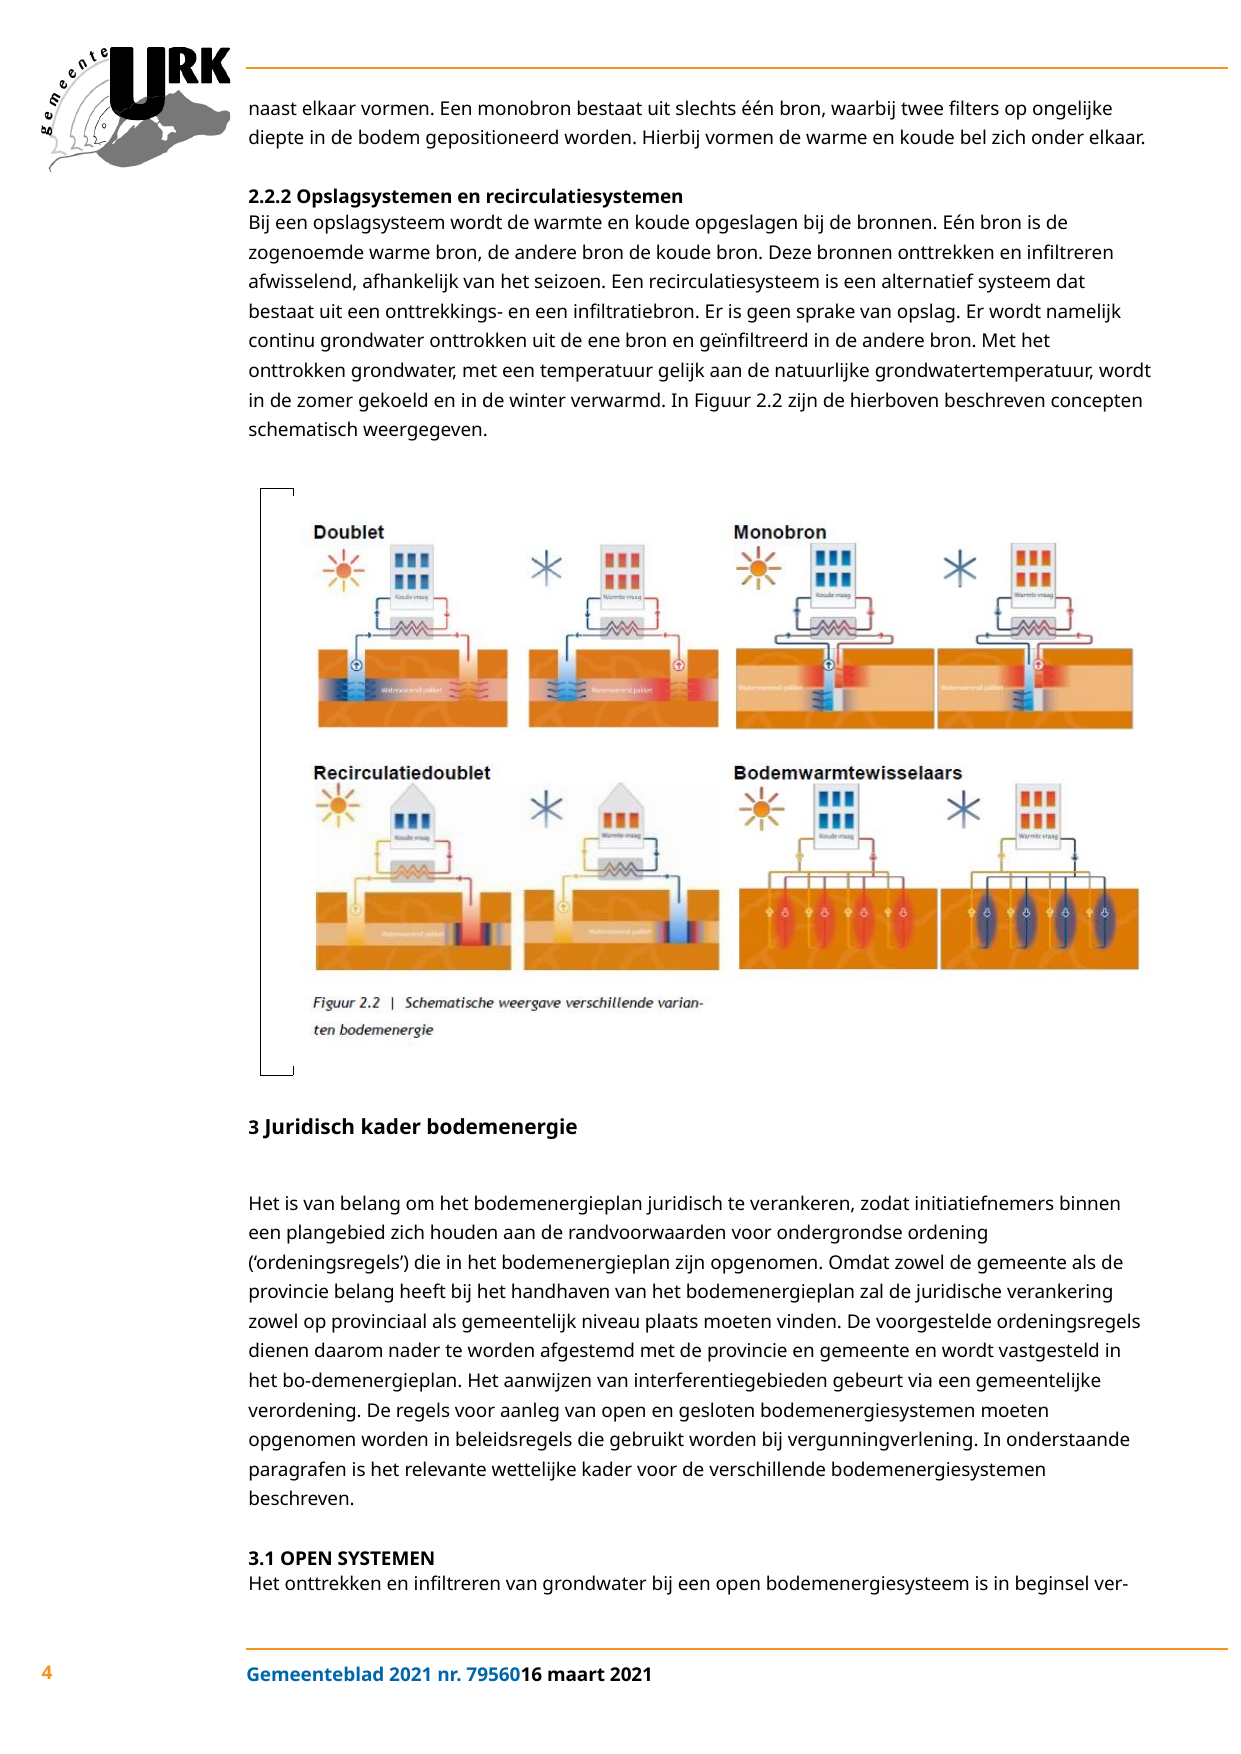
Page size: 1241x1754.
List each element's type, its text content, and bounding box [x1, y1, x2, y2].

text Het is van belang om het bodemenergieplan juridisch te verankeren, zodat initiatiefnemers binnen een plangebied zich houden aan de randvoorwaarden voor ondergrondse ordening (‘ordeningsregels’) die in het bodemenergieplan zijn opgenomen. Omdat zowel de gemeente als de provincie belang heeft bij het handhaven van het bodemenergieplan zal de juridische verankering zowel op provinciaal als gemeentelijk niveau plaats moeten vinden. De voorgestelde ordeningsregels dienen daarom nader te worden afgestemd met de provincie en gemeente en wordt vastgesteld in het bo-demenergieplan. Het aanwijzen van interferentiegebieden gebeurt via een gemeentelijke verordening. De regels voor aanleg van open en gesloten bodemenergiesystemen moeten opgenomen worden in beleidsregels die gebruikt worden bij vergunningverlening. In onderstaande paragrafen is het relevante wettelijke kader voor de verschillende bodemenergiesystemen beschreven. [248, 1190, 1152, 1511]
text 3 Juridisch kader bodemenergie [248, 1112, 1152, 1141]
picture [41, 47, 231, 172]
text 3.1 OPEN SYSTEMEN [248, 1545, 1152, 1571]
text 2.2.2 Opslagsystemen en recirculatiesystemen [248, 183, 1152, 209]
text Bij een opslagsysteem wordt de warmte en koude opgeslagen bij de bronnen. Eén bron is de zogenoemde warme bron, de andere bron de koude bron. Deze bronnen onttrekken en infiltreren afwisselend, afhankelijk van het seizoen. Een recirculatiesysteem is een alternatief systeem dat bestaat uit een onttrekkings- en een infiltratiebron. Er is geen sprake van opslag. Er wordt namelijk continu grondwater onttrokken uit de ene bron en geïnfiltreerd in de andere bron. Met het onttrokken grondwater, met een temperatuur gelijk aan de natuurlijke grondwatertemperatuur, wordt in de zomer gekoeld en in de winter verwarmd. In Figuur 2.2 zijn de hierboven beschreven concepten schematisch weergegeven. [248, 209, 1152, 442]
text naast elkaar vormen. Een monobron bestaat uit slechts één bron, waarbij twee filters op ongelijke diepte in de bodem gepositioneerd worden. Hierbij vormen de warme en koude bel zich onder elkaar. [248, 95, 1152, 150]
picture [268, 496, 1173, 1066]
text Het onttrekken en infiltreren van grondwater bij een open bodemenergiesysteem is in beginsel ver- [248, 1571, 1152, 1596]
